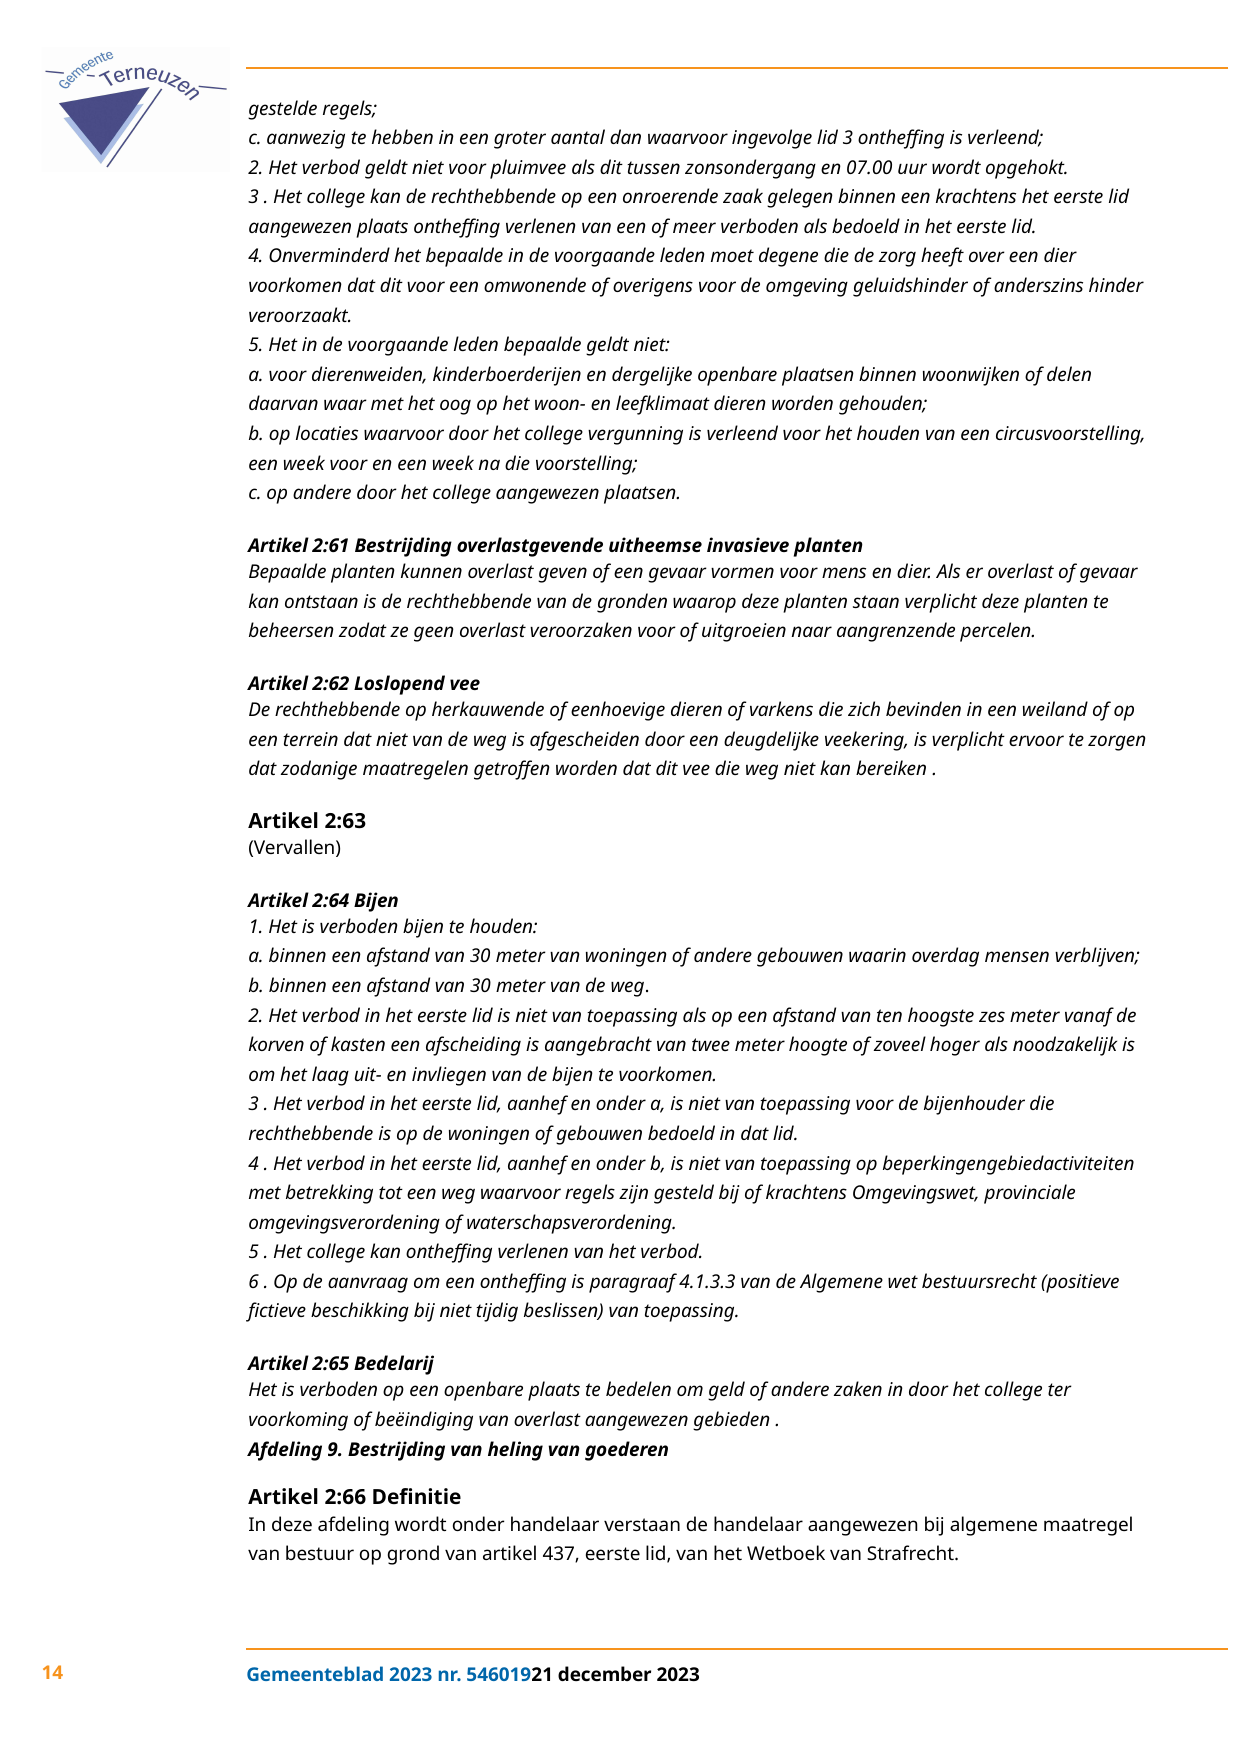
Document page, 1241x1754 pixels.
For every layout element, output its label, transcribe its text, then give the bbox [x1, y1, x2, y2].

text c. op andere door het college aangewezen plaatsen. [248, 479, 1152, 505]
text Artikel 2:65 Bedelarij [248, 1348, 1152, 1377]
text Artikel 2:63 [248, 806, 1152, 834]
text Artikel 2:61 Bestrijding overlastgevende uitheemse invasieve planten [248, 530, 1152, 558]
text 3 . Het verbod in het eerste lid, aanhef en onder a, is niet van toepassing voor de bijenhouder die rechthebbende is op de woningen of gebouwen bedoeld in dat lid. [248, 1091, 1152, 1146]
text 1. Het is verboden bijen te houden: [248, 913, 1152, 939]
text 4. Onverminderd het bepaalde in de voorgaande leden moet degene die de zorg heeft over een dier voorkomen dat dit voor een omwonende of overigens voor de omgeving geluidshinder of anderszins hinder veroorzaakt. [248, 243, 1152, 328]
text Artikel 2:66 Definitie [248, 1482, 1152, 1511]
text Artikel 2:62 Loslopend vee [248, 668, 1152, 696]
text gestelde regels; [248, 95, 1152, 121]
text 5. Het in de voorgaande leden bepaalde geldt niet: [248, 331, 1152, 357]
text 6 . Op de aanvraag om een ontheffing is paragraaf 4.1.3.3 van de Algemene wet bestuursrecht (positieve fictieve beschikking bij niet tijdig beslissen) van toepassing. [248, 1268, 1152, 1323]
text 4 . Het verbod in het eerste lid, aanhef en onder b, is niet van toepassing op beperkingengebiedactiviteiten met betrekking tot een weg waarvoor regels zijn gesteld bij of krachtens Omgevingswet, provinciale omgevingsverordening of waterschapsverordening. [248, 1150, 1152, 1235]
text b. op locaties waarvoor door het college vergunning is verleend voor het houden van een circusvoorstelling, een week voor en een week na die voorstelling; [248, 420, 1152, 476]
text Het is verboden op een openbare plaats te bedelen om geld of andere zaken in door het college ter voorkoming of beëindiging van overlast aangewezen gebieden . [248, 1377, 1152, 1432]
text De rechthebbende op herkauwende of eenhoevige dieren of varkens die zich bevinden in een weiland of op een terrein dat niet van de weg is afgescheiden door een deugdelijke veekering, is verplicht ervoor te zorgen dat zodanige maatregelen getroffen worden dat dit vee die weg niet kan bereiken . [248, 696, 1152, 781]
text 3 . Het college kan de rechthebbende op een onroerende zaak gelegen binnen een krachtens het eerste lid aangewezen plaats ontheffing verlenen van een of meer verboden als bedoeld in het eerste lid. [248, 183, 1152, 239]
text a. voor dierenweiden, kinderboerderijen en dergelijke openbare plaatsen binnen woonwijken of delen daarvan waar met het oog op het woon- en leefklimaat dieren worden gehouden; [248, 361, 1152, 416]
text b. binnen een afstand van 30 meter van de weg. [248, 972, 1152, 998]
text a. binnen een afstand van 30 meter van woningen of andere gebouwen waarin overdag mensen verblijven; [248, 943, 1152, 968]
text 5 . Het college kan ontheffing verlenen van het verbod. [248, 1238, 1152, 1264]
text (Vervallen) [248, 834, 1152, 860]
text In deze afdeling wordt onder handelaar verstaan de handelaar aangewezen bij algemene maatregel van bestuur op grond van artikel 437, eerste lid, van het Wetboek van Strafrecht. [248, 1511, 1152, 1566]
picture [41, 47, 231, 172]
text Artikel 2:64 Bijen [248, 885, 1152, 913]
text c. aanwezig te hebben in een groter aantal dan waarvoor ingevolge lid 3 ontheffing is verleend; [248, 124, 1152, 150]
text Bepaalde planten kunnen overlast geven of een gevaar vormen voor mens en dier. Als er overlast of gevaar kan ontstaan is de rechthebbende van de gronden waarop deze planten staan verplicht deze planten te beheersen zodat ze geen overlast veroorzaken voor of uitgroeien naar aangrenzende percelen. [248, 558, 1152, 643]
text 2. Het verbod in het eerste lid is niet van toepassing als op een afstand van ten hoogste zes meter vanaf de korven of kasten een afscheiding is aangebracht van twee meter hoogte of zoveel hoger als noodzakelijk is om het laag uit- en invliegen van de bijen te voorkomen. [248, 1002, 1152, 1087]
text 2. Het verbod geldt niet voor pluimvee als dit tussen zonsondergang en 07.00 uur wordt opgehokt. [248, 154, 1152, 180]
text Afdeling 9. Bestrijding van heling van goederen [248, 1436, 1152, 1461]
